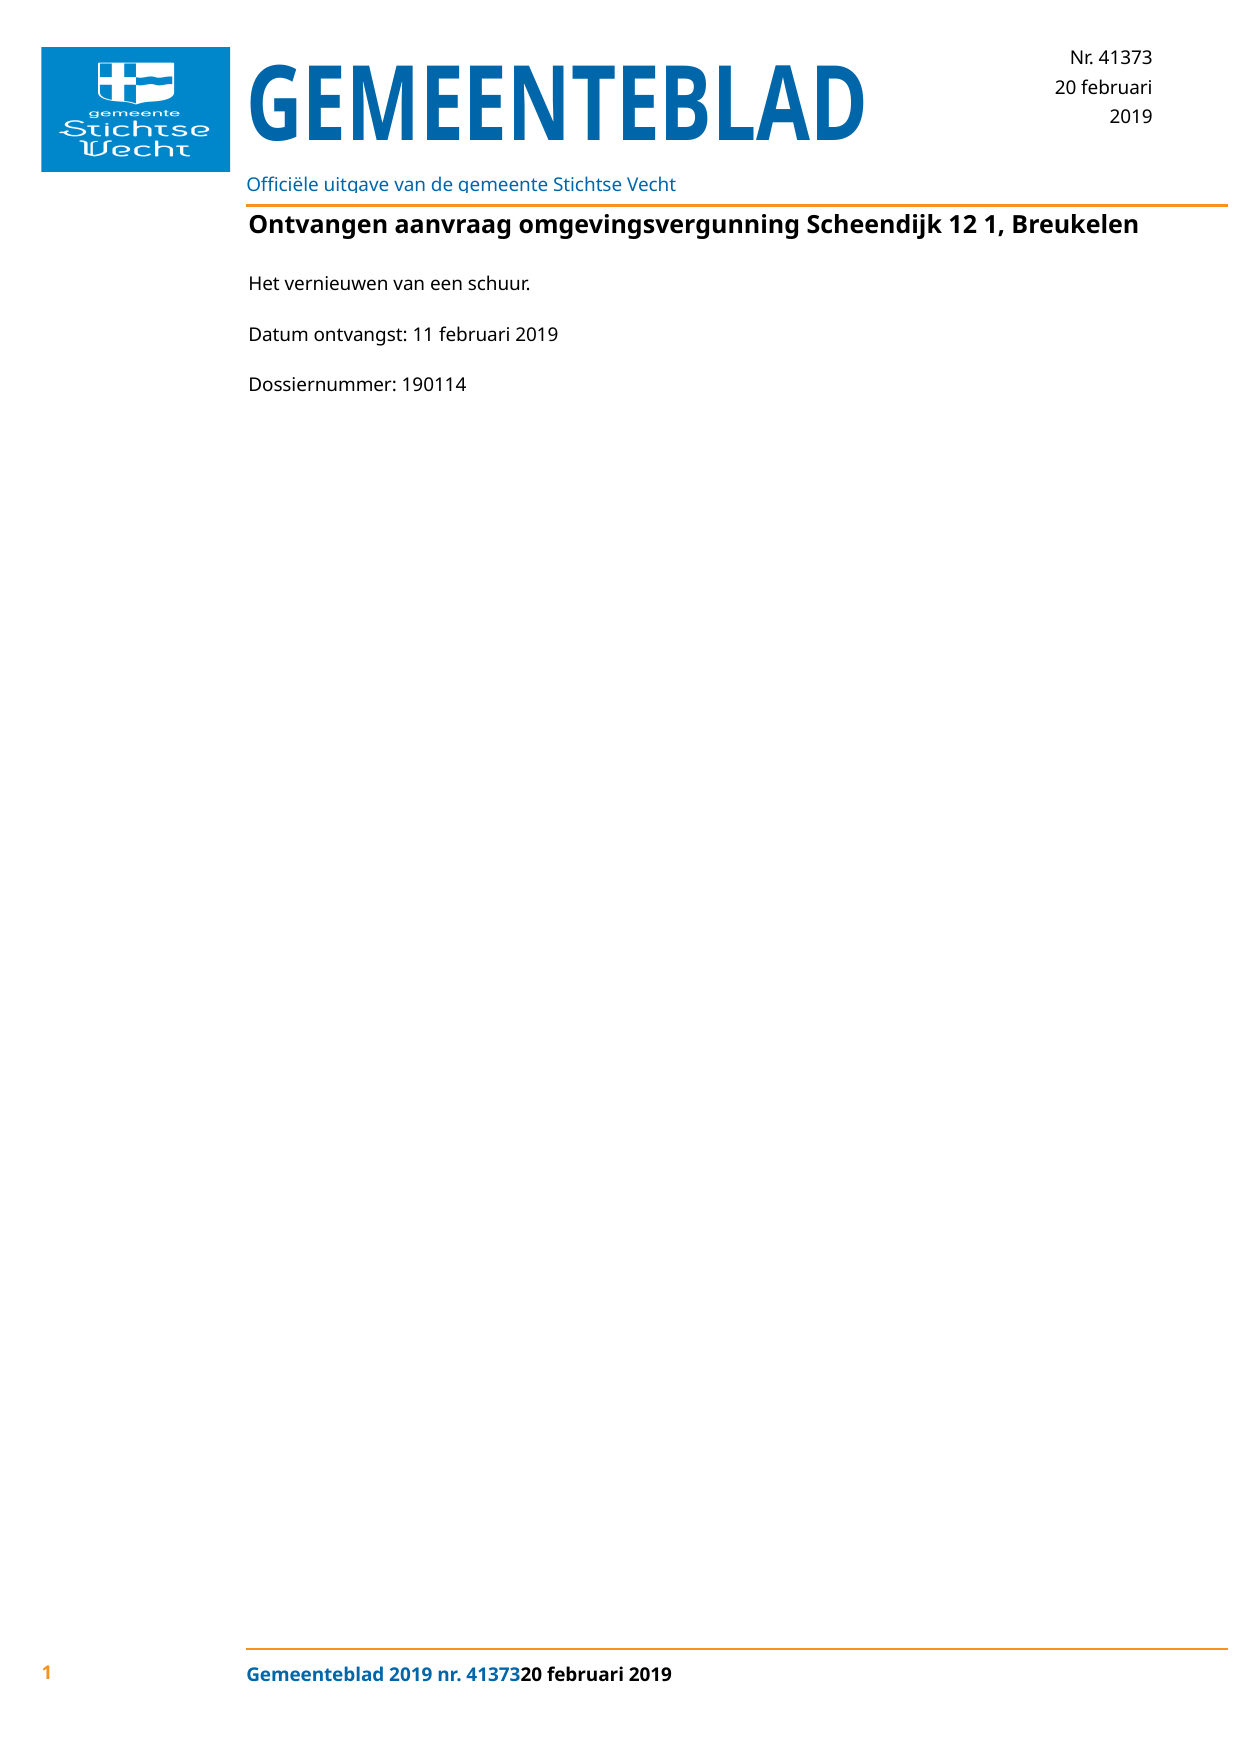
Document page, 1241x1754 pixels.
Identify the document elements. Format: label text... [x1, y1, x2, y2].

text Het vernieuwen van een schuur. [248, 270, 1152, 296]
picture [99, 63, 135, 101]
text Ontvangen aanvraag omgevingsvergunning Scheendijk 12 1, Breukelen [248, 207, 1152, 241]
text Dossiernummer: 190114 [248, 371, 1152, 397]
text Datum ontvangst: 11 februari 2019 [248, 321, 1152, 346]
picture [137, 63, 174, 103]
